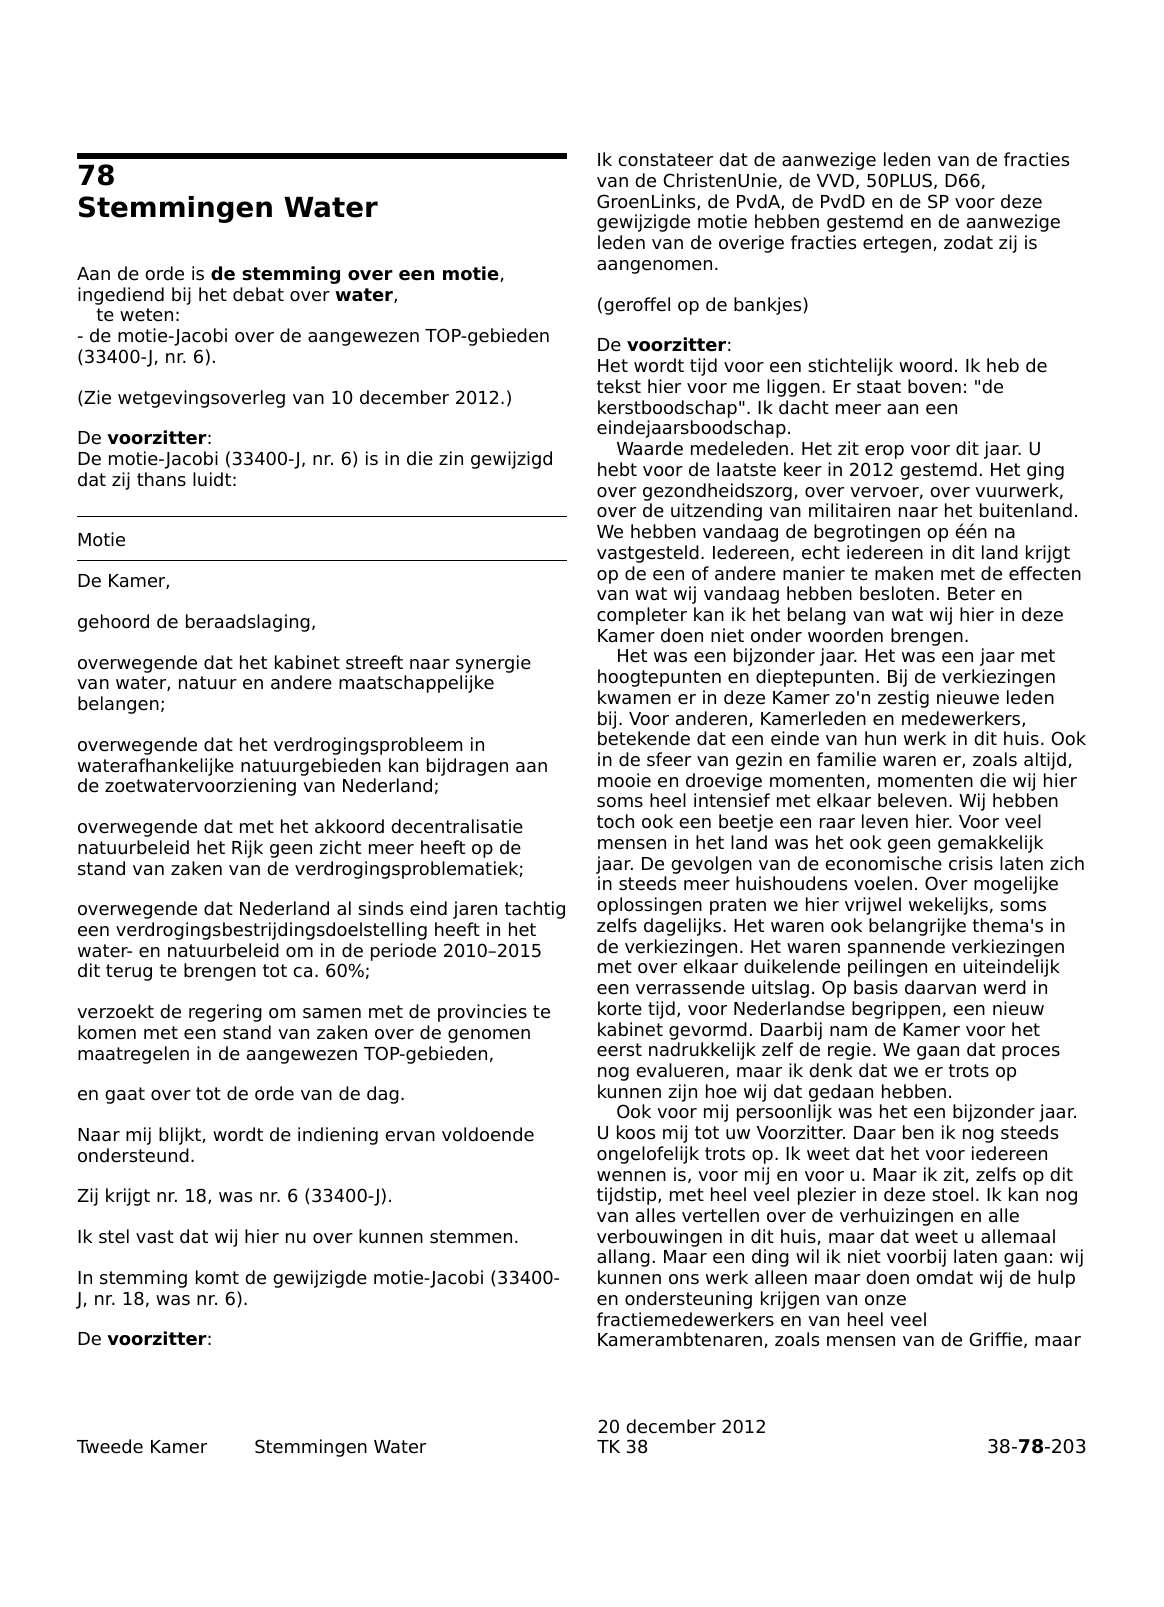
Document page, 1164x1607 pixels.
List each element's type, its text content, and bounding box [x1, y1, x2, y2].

text en gaat over tot de orde van de dag. [77, 1084, 567, 1105]
text Ik stel vast dat wij hier nu over kunnen stemmen. [77, 1227, 567, 1248]
text Het wordt tijd voor een stichtelijk woord. Ik heb de tekst hier voor me liggen. Er staat boven: "de kerstboodschap". Ik dacht meer aan een eindejaarsboodschap. [596, 356, 1087, 439]
text - de motie-Jacobi over de aangewezen TOP-gebieden (33400-J, nr. 6). [77, 326, 567, 367]
text De Kamer, [77, 571, 567, 592]
text Zij krijgt nr. 18, was nr. 6 (33400-J). [77, 1186, 567, 1207]
text verzoekt de regering om samen met de provincies te komen met een stand van zaken over de genomen maatregelen in de aangewezen TOP-gebieden, [77, 1002, 567, 1064]
text De motie-Jacobi (33400-J, nr. 6) is in die zin gewijzigd dat zij thans luidt: [77, 449, 567, 490]
title 78 Stemmingen Water [77, 159, 567, 224]
text De voorzitter: [77, 1329, 567, 1350]
text Het was een bijzonder jaar. Het was een jaar met hoogtepunten en dieptepunten. Bij de verkiezingen kwamen er in deze Kamer zo'n zestig nieuwe leden bij. Voor anderen, Kamerleden en medewerkers, betekende dat een einde van hun werk in dit huis. Ook in de sfeer van gezin en familie waren er, zoals altijd, mooie en droevige momenten, momenten die wij hier soms heel intensief met elkaar beleven. Wij hebben toch ook een beetje een raar leven hier. Voor veel mensen in het land was het ook geen gemakkelijk jaar. De gevolgen van de economische crisis laten zich in steeds meer huishoudens voelen. Over mogelijke oplossingen praten we hier vrijwel wekelijks, soms zelfs dagelijks. Het waren ook belangrijke thema's in de verkiezingen. Het waren spannende verkiezingen met over elkaar duikelende peilingen en uiteindelijk een verrassende uitslag. Op basis daarvan werd in korte tijd, voor Nederlandse begrippen, een nieuw kabinet gevormd. Daarbij nam de Kamer voor het eerst nadrukkelijk zelf de regie. We gaan dat proces nog evalueren, maar ik denk dat we er trots op kunnen zijn hoe wij dat gedaan hebben. [596, 646, 1087, 1102]
text overwegende dat het verdrogingsprobleem in waterafhankelijke natuurgebieden kan bijdragen aan de zoetwatervoorziening van Nederland; [77, 735, 567, 797]
text (geroffel op de bankjes) [596, 294, 1087, 315]
text In stemming komt de gewijzigde motie-Jacobi (33400-J, nr. 18, was nr. 6). [77, 1268, 567, 1309]
text Aan de orde is de stemming over een motie, ingediend bij het debat over water, [77, 264, 567, 305]
text De voorzitter: [77, 428, 567, 449]
text overwegende dat Nederland al sinds eind jaren tachtig een verdrogingsbestrijdingsdoelstelling heeft in het water- en natuurbeleid om in de periode 2010–2015 dit terug te brengen tot ca. 60%; [77, 899, 567, 982]
text Waarde medeleden. Het zit erop voor dit jaar. U hebt voor de laatste keer in 2012 gestemd. Het ging over gezondheidszorg, over vervoer, over vuurwerk, over de uitzending van militairen naar het buitenland. We hebben vandaag de begrotingen op één na vastgesteld. Iedereen, echt iedereen in dit land krijgt op de een of andere manier te maken met de effecten van wat wij vandaag hebben besloten. Beter en completer kan ik het belang van wat wij hier in deze Kamer doen niet onder woorden brengen. [596, 439, 1087, 646]
text te weten: [77, 305, 567, 326]
text Ik constateer dat de aanwezige leden van de fracties van de ChristenUnie, de VVD, 50PLUS, D66, GroenLinks, de PvdA, de PvdD en de SP voor deze gewijzigde motie hebben gestemd en de aanwezige leden van de overige fracties ertegen, zodat zij is aangenomen. [596, 150, 1087, 274]
text (Zie wetgevingsoverleg van 10 december 2012.) [77, 387, 567, 408]
text Naar mij blijkt, wordt de indiening ervan voldoende ondersteund. [77, 1125, 567, 1166]
text De voorzitter: [596, 335, 1087, 356]
text gehoord de beraadslaging, [77, 612, 567, 632]
text overwegende dat met het akkoord decentralisatie natuurbeleid het Rijk geen zicht meer heeft op de stand van zaken van de verdrogingsproblematiek; [77, 817, 567, 879]
text Ook voor mij persoonlijk was het een bijzonder jaar. U koos mij tot uw Voorzitter. Daar ben ik nog steeds ongelofelijk trots op. Ik weet dat het voor iedereen wennen is, voor mij en voor u. Maar ik zit, zelfs op dit tijdstip, met heel veel plezier in deze stoel. Ik kan nog van alles vertellen over de verhuizingen en alle verbouwingen in dit huis, maar dat weet u allemaal allang. Maar een ding wil ik niet voorbij laten gaan: wij kunnen ons werk alleen maar doen omdat wij de hulp en ondersteuning krijgen van onze fractiemedewerkers en van heel veel Kamerambtenaren, zoals mensen van de Griffie, maar [596, 1102, 1087, 1351]
text Motie [77, 530, 567, 551]
text overwegende dat het kabinet streeft naar synergie van water, natuur en andere maatschappelijke belangen; [77, 652, 567, 715]
